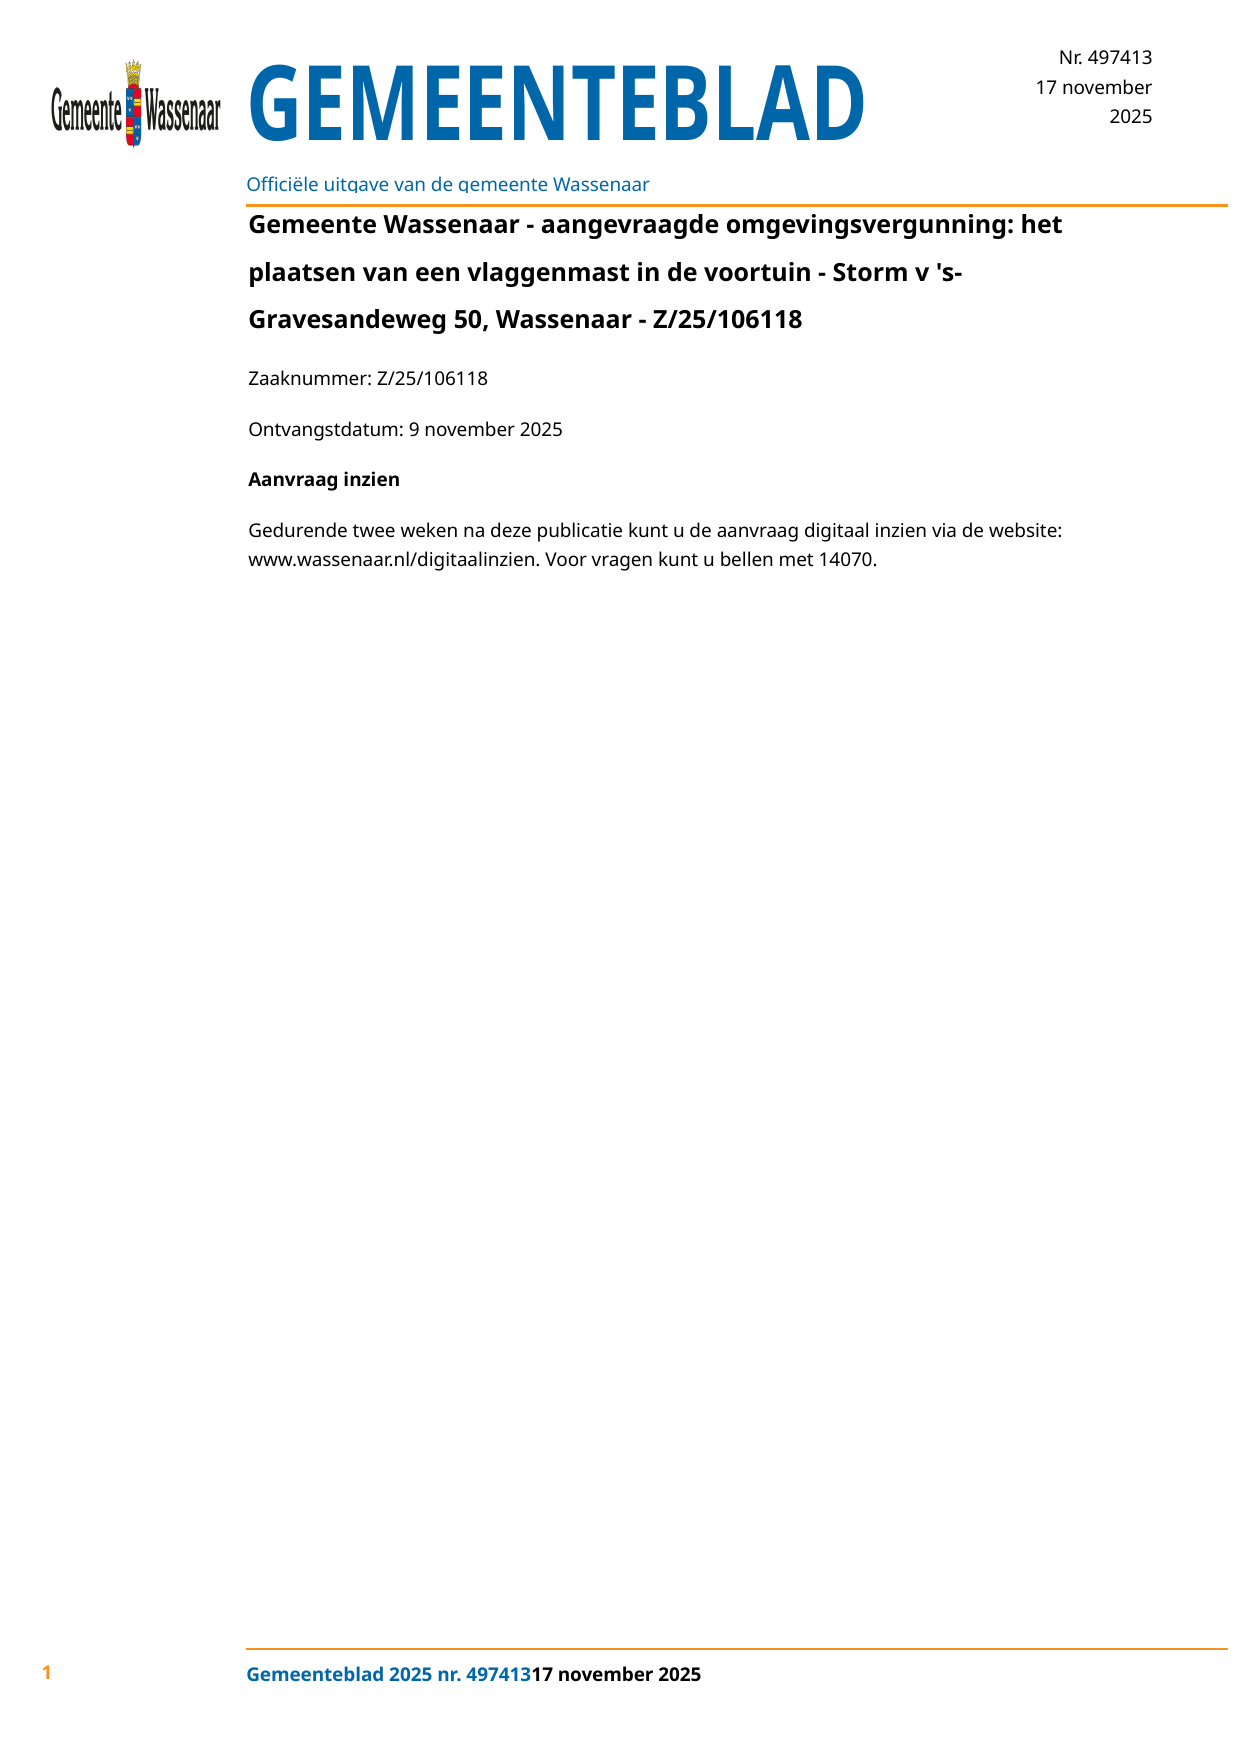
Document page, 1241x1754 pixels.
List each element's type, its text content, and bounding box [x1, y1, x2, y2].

text Gedurende twee weken na deze publicatie kunt u de aanvraag digitaal inzien via de website: www.wassenaar.nl/digitaalinzien. Voor vragen kunt u bellen met 14070. [248, 517, 1152, 572]
text Gemeente Wassenaar - aangevraagde omgevingsvergunning: het plaatsen van een vlaggenmast in de voortuin - Storm v 's-Gravesandeweg 50, Wassenaar - Z/25/106118 [248, 207, 1152, 336]
text Aanvraag inzien [248, 466, 1152, 492]
text Zaaknummer: Z/25/106118 [248, 366, 1152, 391]
picture [41, 47, 231, 172]
text Ontvangstdatum: 9 november 2025 [248, 416, 1152, 442]
